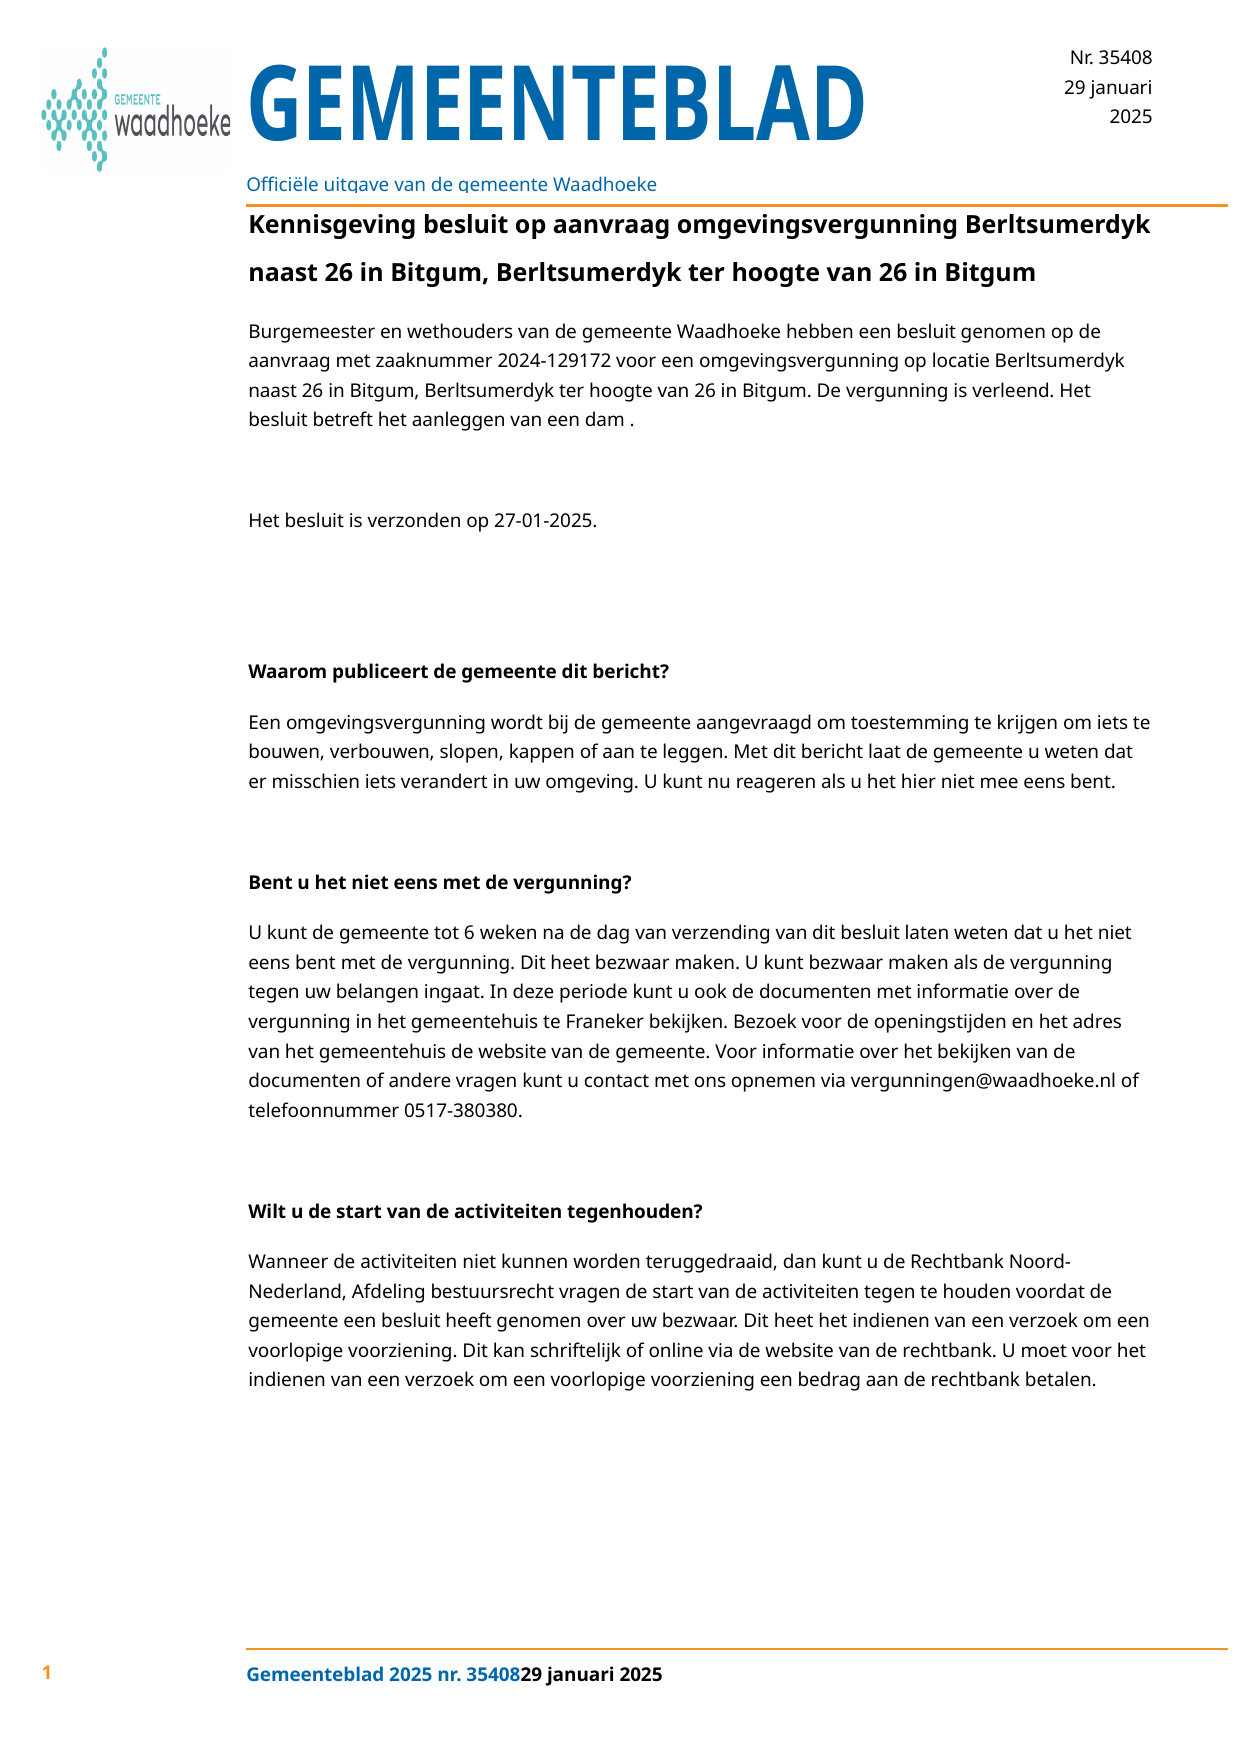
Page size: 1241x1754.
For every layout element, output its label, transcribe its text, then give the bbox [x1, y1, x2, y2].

picture [41, 47, 231, 172]
text Wanneer de activiteiten niet kunnen worden teruggedraaid, dan kunt u de Rechtbank Noord-Nederland, Afdeling bestuursrecht vragen de start van de activiteiten tegen te houden voordat de gemeente een besluit heeft genomen over uw bezwaar. Dit heet het indienen van een verzoek om een voorlopige voorziening. Dit kan schriftelijk of online via de website van de rechtbank. U moet voor het indienen van een verzoek om een voorlopige voorziening een bedrag aan de rechtbank betalen. [248, 1248, 1152, 1392]
text Burgemeester en wethouders van de gemeente Waadhoeke hebben een besluit genomen op de aanvraag met zaaknummer 2024-129172 voor een omgevingsvergunning op locatie Berltsumerdyk naast 26 in Bitgum, Berltsumerdyk ter hoogte van 26 in Bitgum. De vergunning is verleend. Het besluit betreft het aanleggen van een dam . [248, 318, 1152, 432]
text Waarom publiceert de gemeente dit bericht? [248, 659, 1152, 684]
text Een omgevingsvergunning wordt bij de gemeente aangevraagd om toestemming te krijgen om iets te bouwen, verbouwen, slopen, kappen of aan te leggen. Met dit bericht laat de gemeente u weten dat er misschien iets verandert in uw omgeving. U kunt nu reageren als u het hier niet mee eens bent. [248, 709, 1152, 794]
text Wilt u de start van de activiteiten tegenhouden? [248, 1198, 1152, 1224]
text Het besluit is verzonden op 27-01-2025. [248, 507, 1152, 533]
text Bent u het niet eens met de vergunning? [248, 869, 1152, 895]
text Kennisgeving besluit op aanvraag omgevingsvergunning Berltsumerdyk naast 26 in Bitgum, Berltsumerdyk ter hoogte van 26 in Bitgum [248, 207, 1152, 288]
text U kunt de gemeente tot 6 weken na de dag van verzending van dit besluit laten weten dat u het niet eens bent met de vergunning. Dit heet bezwaar maken. U kunt bezwaar maken als de vergunning tegen uw belangen ingaat. In deze periode kunt u ook de documenten met informatie over de vergunning in het gemeentehuis te Franeker bekijken. Bezoek voor de openingstijden en het adres van het gemeentehuis de website van de gemeente. Voor informatie over het bekijken van de documenten of andere vragen kunt u contact met ons opnemen via vergunningen@waadhoeke.nl of telefoonnummer 0517-380380. [248, 919, 1152, 1123]
